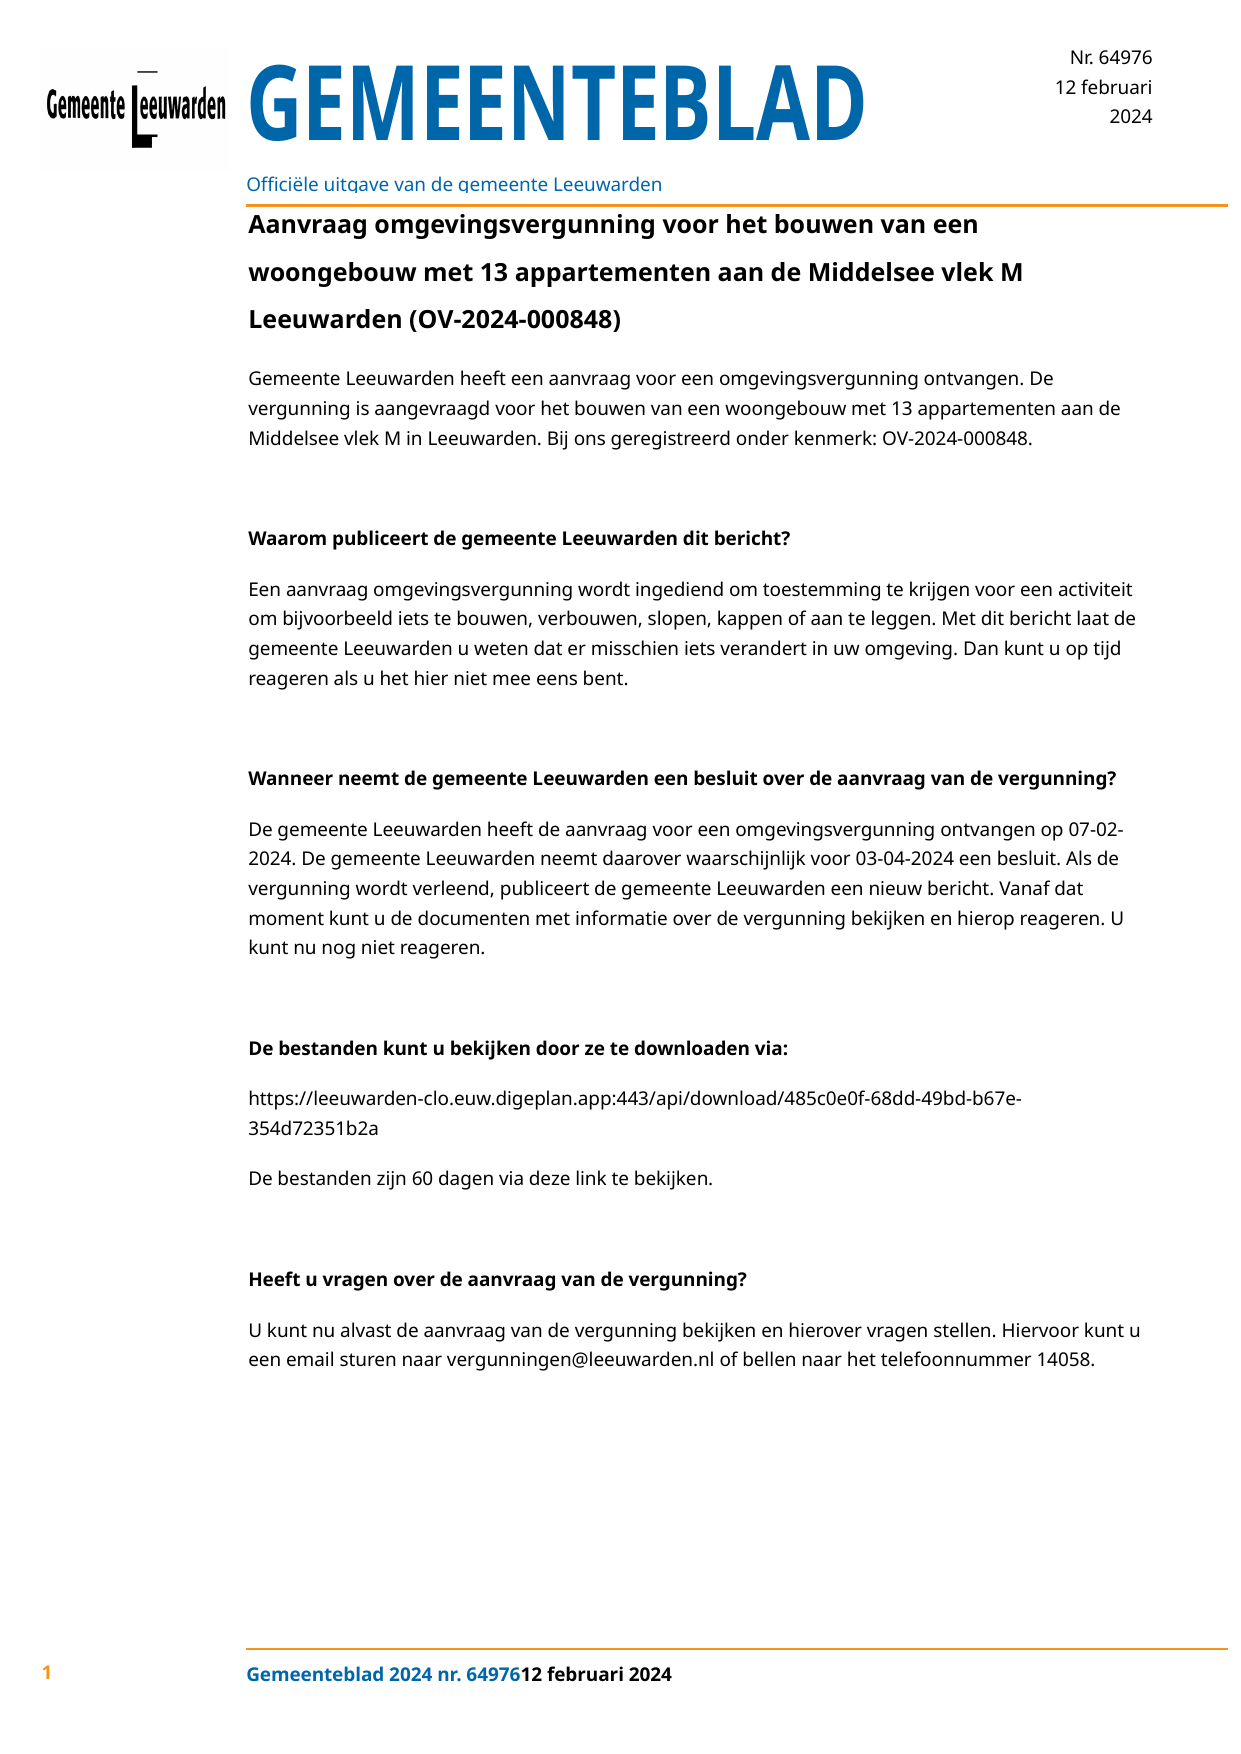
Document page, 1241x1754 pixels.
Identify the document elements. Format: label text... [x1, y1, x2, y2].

text Gemeente Leeuwarden heeft een aanvraag voor een omgevingsvergunning ontvangen. De vergunning is aangevraagd voor het bouwen van een woongebouw met 13 appartementen aan de Middelsee vlek M in Leeuwarden. Bij ons geregistreerd onder kenmerk: OV-2024-000848. [248, 366, 1152, 450]
text Heeft u vragen over de aanvraag van de vergunning? [248, 1266, 1152, 1292]
text De bestanden zijn 60 dagen via deze link te bekijken. [248, 1166, 1152, 1191]
text U kunt nu alvast de aanvraag van de vergunning bekijken en hierover vragen stellen. Hiervoor kunt u een email sturen naar vergunningen@leeuwarden.nl of bellen naar het telefoonnummer 14058. [248, 1317, 1152, 1372]
text Een aanvraag omgevingsvergunning wordt ingediend om toestemming te krijgen voor een activiteit om bijvoorbeeld iets te bouwen, verbouwen, slopen, kappen of aan te leggen. Met dit bericht laat de gemeente Leeuwarden u weten dat er misschien iets verandert in uw omgeving. Dan kunt u op tijd reageren als u het hier niet mee eens bent. [248, 576, 1152, 690]
text De gemeente Leeuwarden heeft de aanvraag voor een omgevingsvergunning ontvangen op 07-02-2024. De gemeente Leeuwarden neemt daarover waarschijnlijk voor 03-04-2024 een besluit. Als de vergunning wordt verleend, publiceert de gemeente Leeuwarden een nieuw bericht. Vanaf dat moment kunt u de documenten met informatie over de vergunning bekijken en hierop reageren. U kunt nu nog niet reageren. [248, 816, 1152, 960]
text Aanvraag omgevingsvergunning voor het bouwen van een woongebouw met 13 appartementen aan de Middelsee vlek M Leeuwarden (OV-2024-000848) [248, 207, 1152, 336]
text Waarom publiceert de gemeente Leeuwarden dit bericht? [248, 526, 1152, 551]
text De bestanden kunt u bekijken door ze te downloaden via: [248, 1035, 1152, 1061]
text https://leeuwarden-clo.euw.digeplan.app:443/api/download/485c0e0f-68dd-49bd-b67e-354d72351b2a [248, 1086, 1152, 1141]
text Wanneer neemt de gemeente Leeuwarden een besluit over de aanvraag van de vergunning? [248, 766, 1152, 791]
picture [41, 47, 231, 172]
